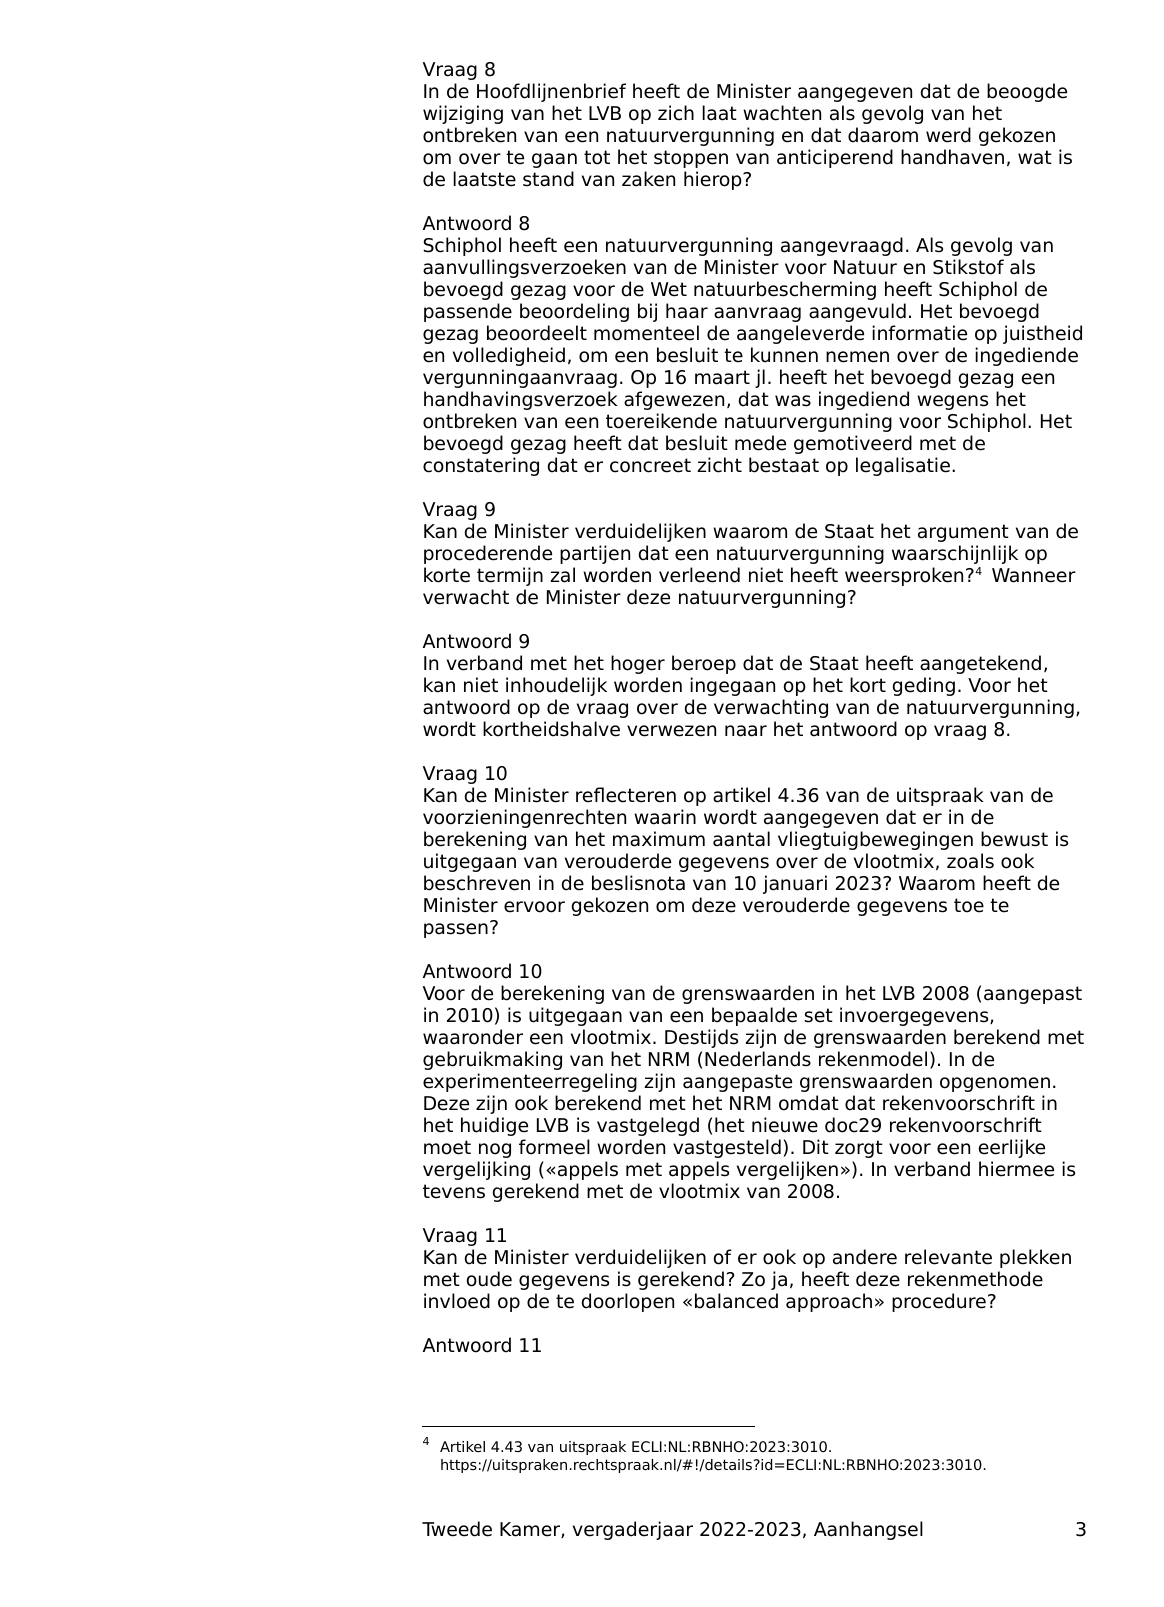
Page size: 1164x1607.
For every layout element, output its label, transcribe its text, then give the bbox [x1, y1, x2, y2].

text Vraag 8 [422, 59, 1087, 81]
text In de Hoofdlijnenbrief heeft de Minister aangegeven dat de beoogde wijziging van het LVB op zich laat wachten als gevolg van het ontbreken van een natuurvergunning en dat daarom werd gekozen om over te gaan tot het stoppen van anticiperend handhaven, wat is de laatste stand van zaken hierop? [422, 81, 1087, 191]
text Vraag 9 [422, 499, 1087, 521]
text Kan de Minister verduidelijken waarom de Staat het argument van de procederende partijen dat een natuurvergunning waarschijnlijk op korte termijn zal worden verleend niet heeft weersproken? Wanneer verwacht de Minister deze natuurvergunning? [422, 521, 1087, 609]
text Antwoord 11 [422, 1335, 1087, 1357]
text Vraag 10 [422, 763, 1087, 785]
text Kan de Minister verduidelijken of er ook op andere relevante plekken met oude gegevens is gerekend? Zo ja, heeft deze rekenmethode invloed op de te doorlopen «balanced approach» procedure? [422, 1247, 1087, 1313]
text In verband met het hoger beroep dat de Staat heeft aangetekend, kan niet inhoudelijk worden ingegaan op het kort geding. Voor het antwoord op de vraag over de verwachting van de natuurvergunning, wordt kortheidshalve verwezen naar het antwoord op vraag 8. [422, 653, 1087, 741]
text Voor de berekening van de grenswaarden in het LVB 2008 (aangepast in 2010) is uitgegaan van een bepaalde set invoergegevens, waaronder een vlootmix. Destijds zijn de grenswaarden berekend met gebruikmaking van het NRM (Nederlands rekenmodel). In de experimenteerregeling zijn aangepaste grenswaarden opgenomen. Deze zijn ook berekend met het NRM omdat dat rekenvoorschrift in het huidige LVB is vastgelegd (het nieuwe doc29 rekenvoorschrift moet nog formeel worden vastgesteld). Dit zorgt voor een eerlijke vergelijking («appels met appels vergelijken»). In verband hiermee is tevens gerekend met de vlootmix van 2008. [422, 983, 1087, 1203]
text Vraag 11 [422, 1225, 1087, 1247]
text Artikel 4.43 van uitspraak ECLI:NL:RBNHO:2023:3010. https://uitspraken.rechtspraak.nl/#!/details?id=ECLI:NL:RBNHO:2023:3010. [422, 1435, 1087, 1474]
text Antwoord 8 [422, 213, 1087, 235]
text Kan de Minister reflecteren op artikel 4.36 van de uitspraak van de voorzieningenrechten waarin wordt aangegeven dat er in de berekening van het maximum aantal vliegtuigbewegingen bewust is uitgegaan van verouderde gegevens over de vlootmix, zoals ook beschreven in de beslisnota van 10 januari 2023? Waarom heeft de Minister ervoor gekozen om deze verouderde gegevens toe te passen? [422, 785, 1087, 939]
text Antwoord 9 [422, 631, 1087, 653]
text Antwoord 10 [422, 961, 1087, 983]
text Schiphol heeft een natuurvergunning aangevraagd. Als gevolg van aanvullingsverzoeken van de Minister voor Natuur en Stikstof als bevoegd gezag voor de Wet natuurbescherming heeft Schiphol de passende beoordeling bij haar aanvraag aangevuld. Het bevoegd gezag beoordeelt momenteel de aangeleverde informatie op juistheid en volledigheid, om een besluit te kunnen nemen over de ingediende vergunningaanvraag. Op 16 maart jl. heeft het bevoegd gezag een handhavingsverzoek afgewezen, dat was ingediend wegens het ontbreken van een toereikende natuurvergunning voor Schiphol. Het bevoegd gezag heeft dat besluit mede gemotiveerd met de constatering dat er concreet zicht bestaat op legalisatie. [422, 235, 1087, 477]
